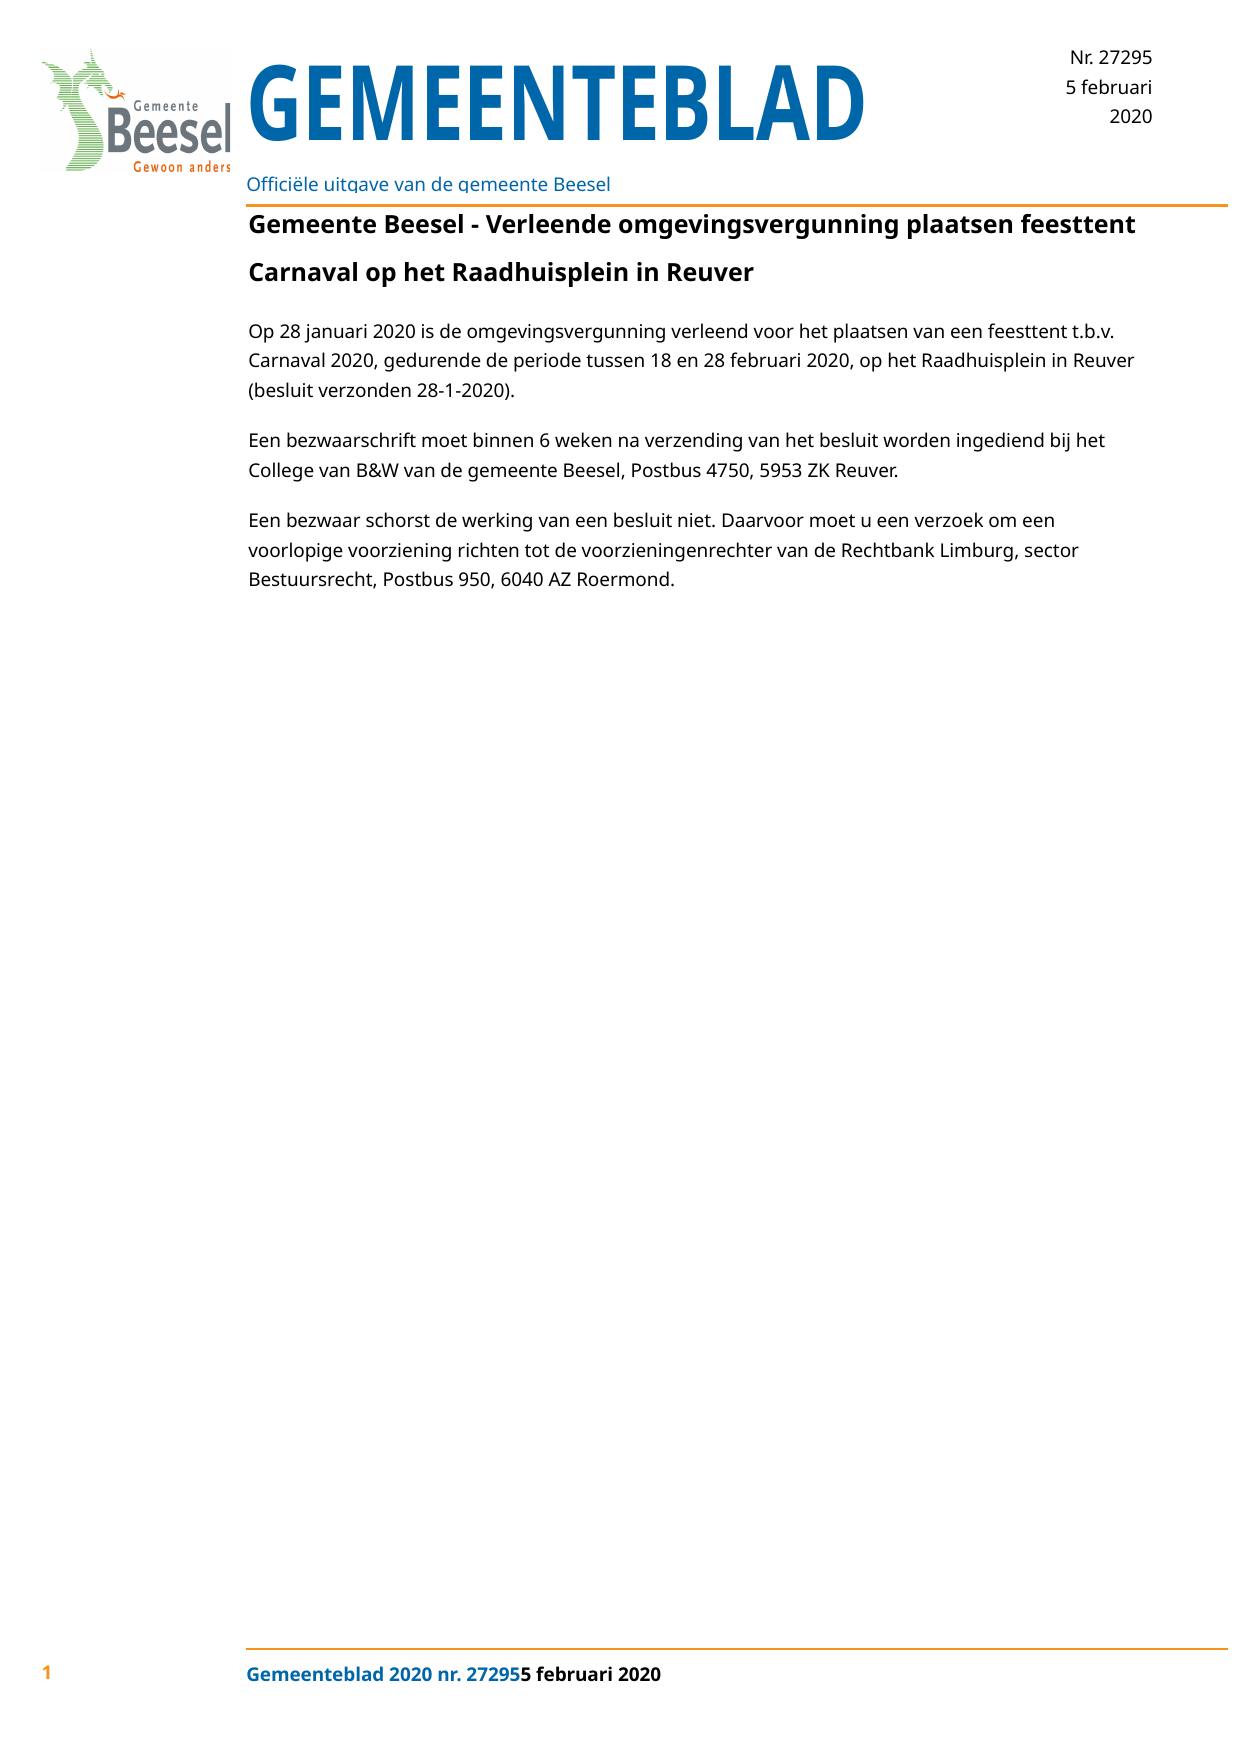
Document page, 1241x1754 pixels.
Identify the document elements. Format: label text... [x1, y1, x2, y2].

picture [41, 47, 231, 172]
text Op 28 januari 2020 is de omgevingsvergunning verleend voor het plaatsen van een feesttent t.b.v. Carnaval 2020, gedurende de periode tussen 18 en 28 februari 2020, op het Raadhuisplein in Reuver (besluit verzonden 28-1-2020). [248, 318, 1152, 403]
text Een bezwaarschrift moet binnen 6 weken na verzending van het besluit worden ingediend bij het College van B&W van de gemeente Beesel, Postbus 4750, 5953 ZK Reuver. [248, 427, 1152, 483]
text Gemeente Beesel - Verleende omgevingsvergunning plaatsen feesttent Carnaval op het Raadhuisplein in Reuver [248, 207, 1152, 288]
text Een bezwaar schorst de werking van een besluit niet. Daarvoor moet u een verzoek om een voorlopige voorziening richten tot de voorzieningenrechter van de Rechtbank Limburg, sector Bestuursrecht, Postbus 950, 6040 AZ Roermond. [248, 507, 1152, 592]
